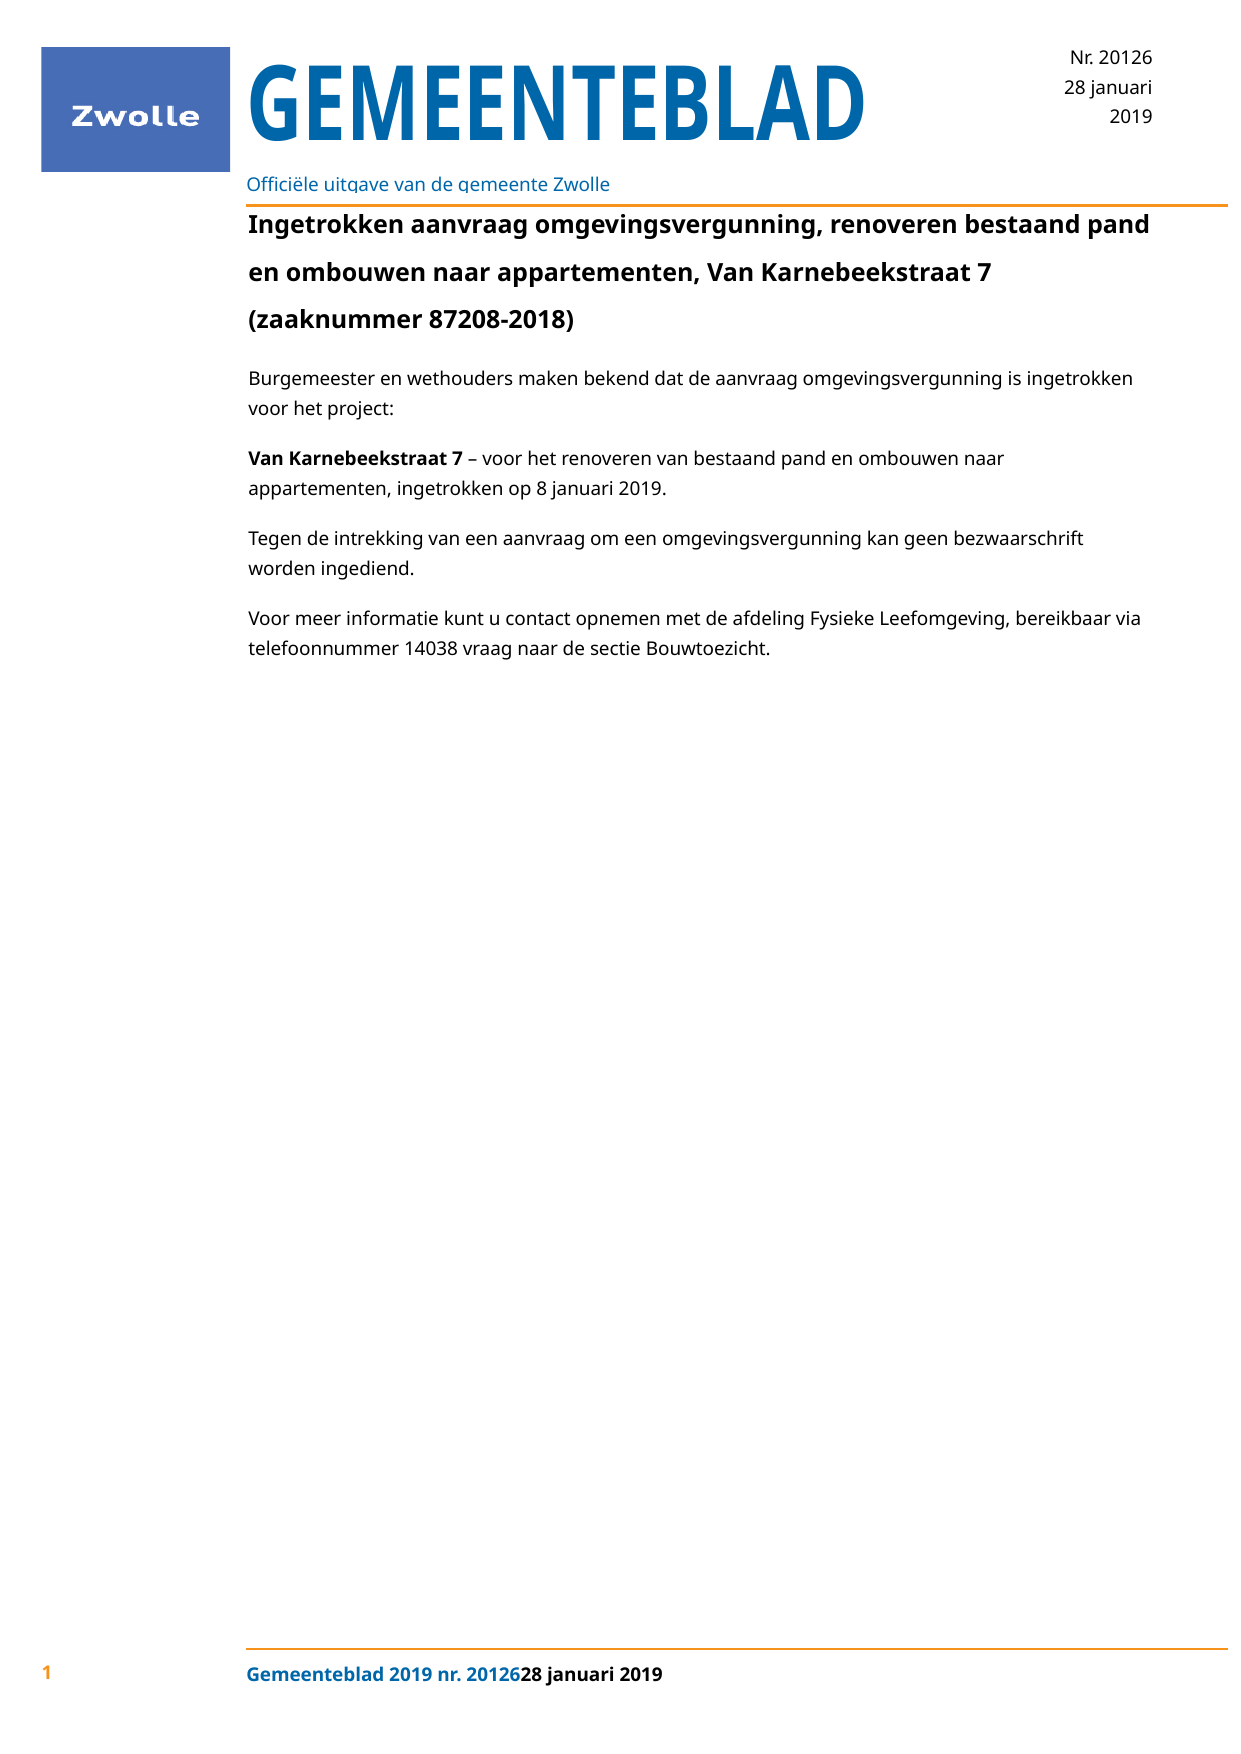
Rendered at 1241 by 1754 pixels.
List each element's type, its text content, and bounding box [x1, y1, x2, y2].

text Tegen de intrekking van een aanvraag om een omgevingsvergunning kan geen bezwaarschrift worden ingediend. [248, 526, 1152, 581]
text Burgemeester en wethouders maken bekend dat de aanvraag omgevingsvergunning is ingetrokken voor het project: [248, 366, 1152, 421]
text Ingetrokken aanvraag omgevingsvergunning, renoveren bestaand pand en ombouwen naar appartementen, Van Karnebeekstraat 7 (zaaknummer 87208-2018) [248, 207, 1152, 336]
picture [41, 47, 231, 172]
text Van Karnebeekstraat 7 – voor het renoveren van bestaand pand en ombouwen naar appartementen, ingetrokken op 8 januari 2019. [248, 446, 1152, 501]
text Voor meer informatie kunt u contact opnemen met de afdeling Fysieke Leefomgeving, bereikbaar via telefoonnummer 14038 vraag naar de sectie Bouwtoezicht. [248, 606, 1152, 661]
